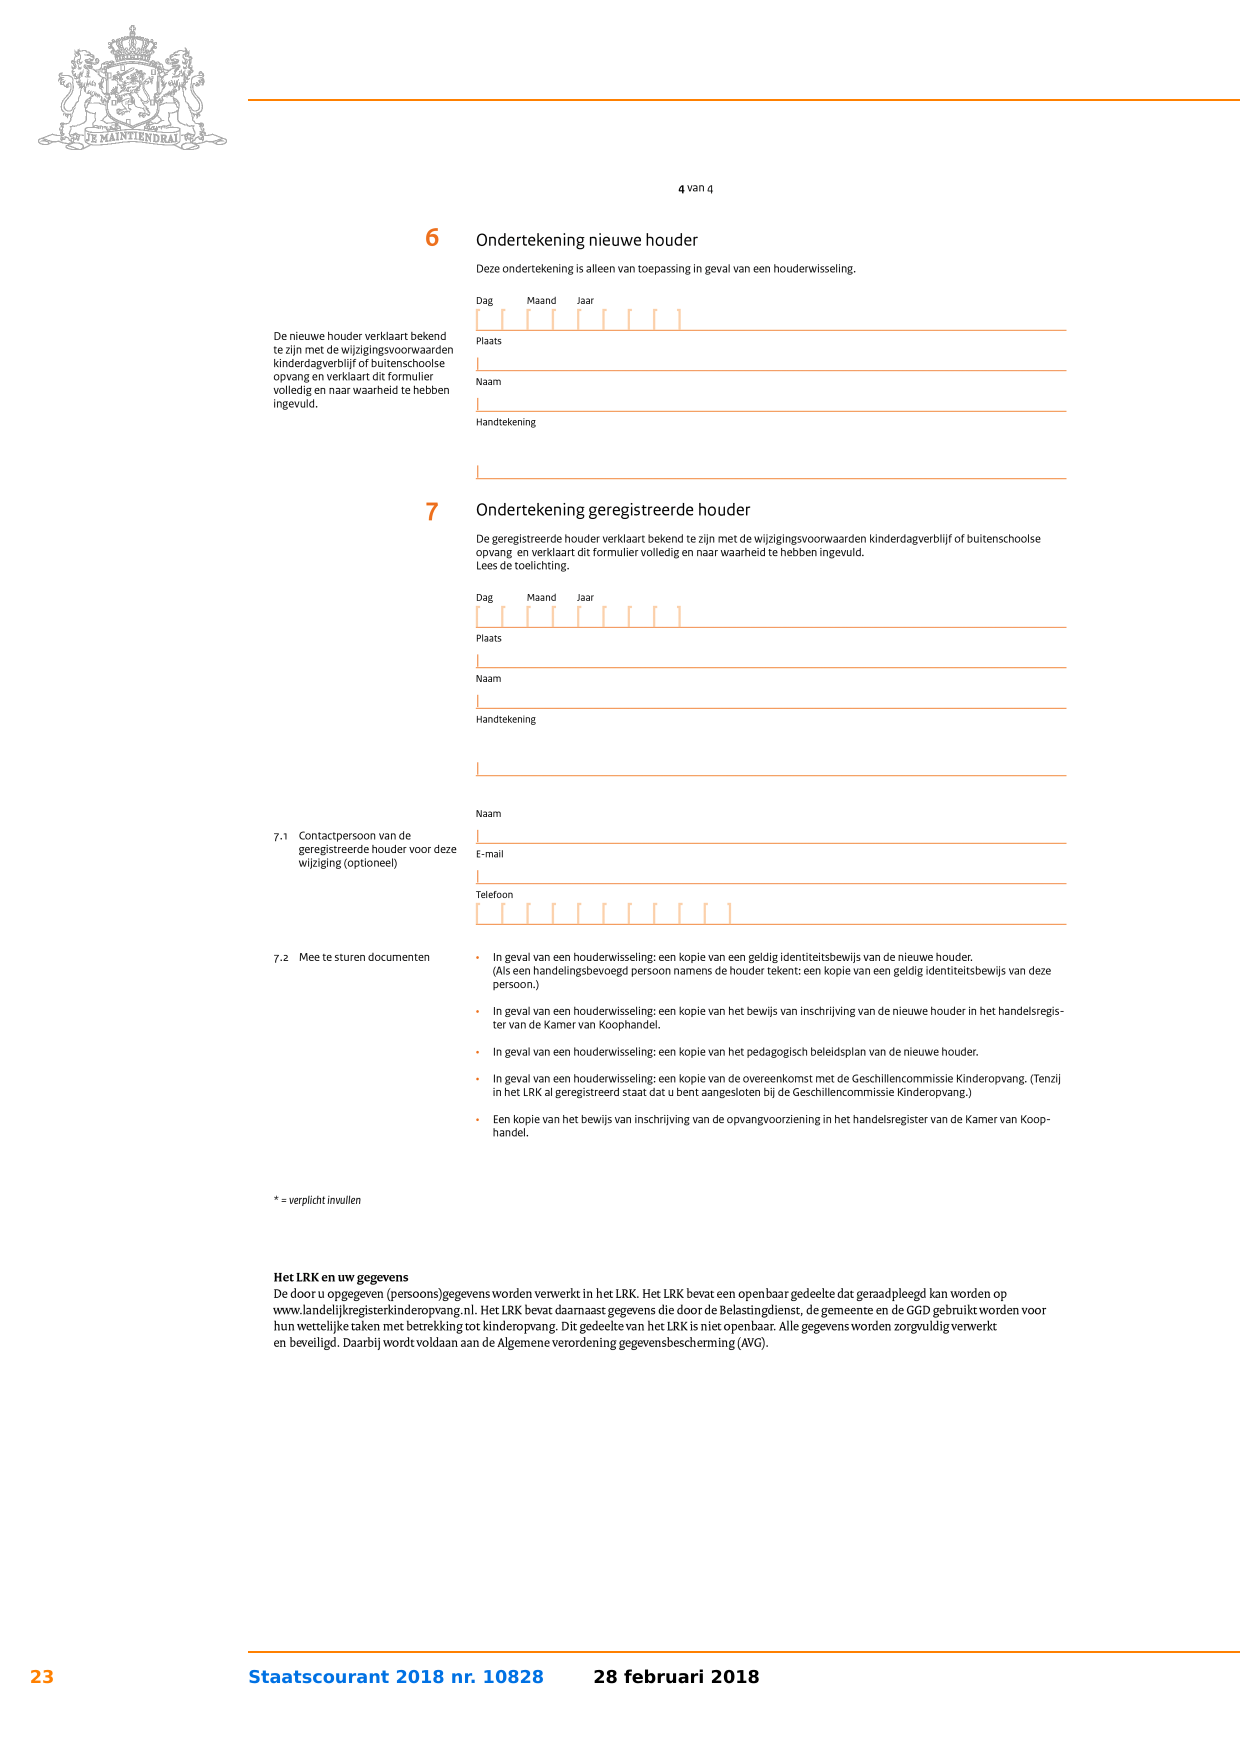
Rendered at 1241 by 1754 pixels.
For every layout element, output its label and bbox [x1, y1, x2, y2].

picture [248, 151, 1134, 1404]
picture [38, 25, 227, 150]
